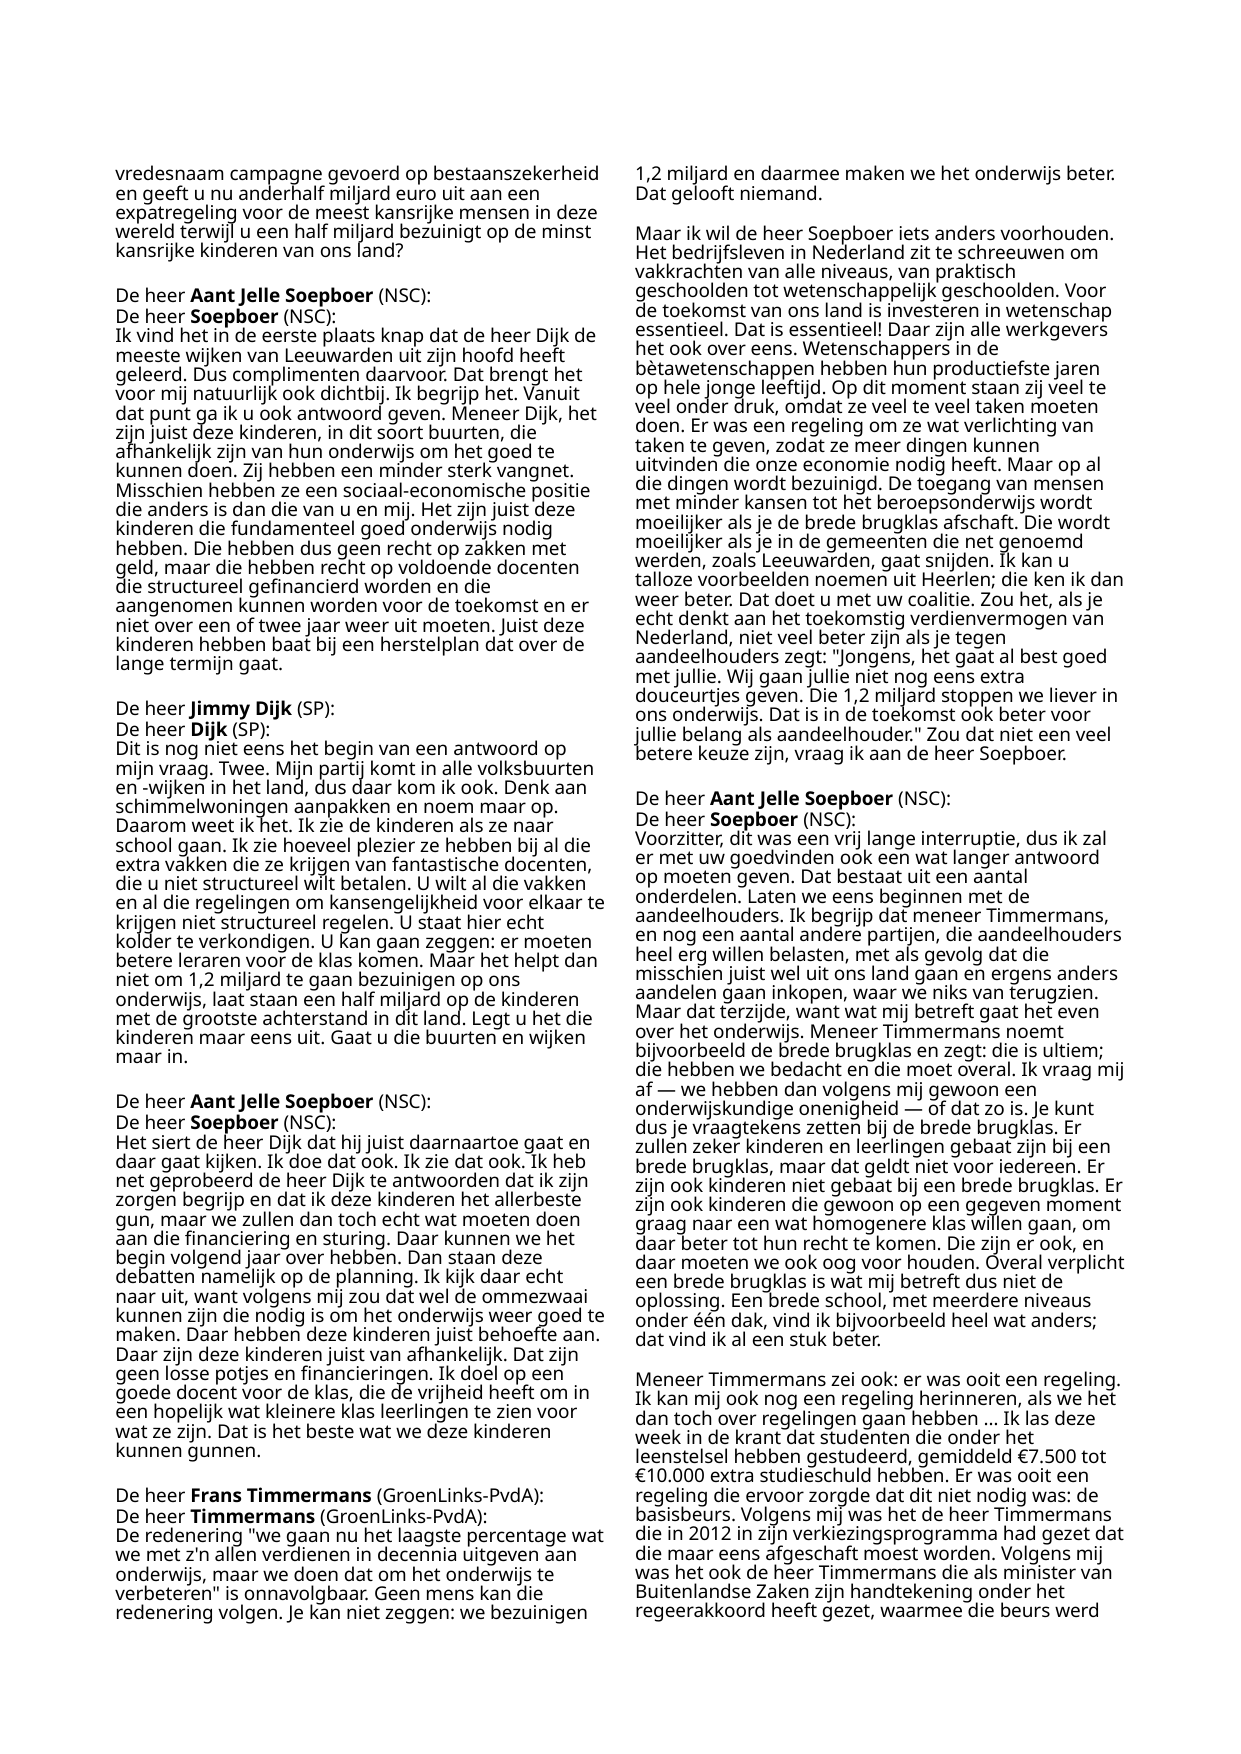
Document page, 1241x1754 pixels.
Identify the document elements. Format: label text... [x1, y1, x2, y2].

text Meneer Timmermans zei ook: er was ooit een regeling. Ik kan mij ook nog een regeling herinneren, als we het dan toch over regelingen gaan hebben … Ik las deze week in de krant dat studenten die onder het leenstelsel hebben gestudeerd, gemiddeld €7.500 tot €10.000 extra studieschuld hebben. Er was ooit een regeling die ervoor zorgde dat dit niet nodig was: de basisbeurs. Volgens mij was het de heer Timmermans die in 2012 in zijn verkiezingsprogramma had gezet dat die maar eens afgeschaft moest worden. Volgens mij was het ook de heer Timmermans die als minister van Buitenlandse Zaken zijn handtekening onder het regeerakkoord heeft gezet, waarmee die beurs werd [635, 1371, 1125, 1622]
text 1,2 miljard en daarmee maken we het onderwijs beter. Dat gelooft niemand. [635, 165, 1125, 204]
text Ik vind het in de eerste plaats knap dat de heer Dijk de meeste wijken van Leeuwarden uit zijn hoofd heeft geleerd. Dus complimenten daarvoor. Dat brengt het voor mij natuurlijk ook dichtbij. Ik begrijp het. Vanuit dat punt ga ik u ook antwoord geven. Meneer Dijk, het zijn juist deze kinderen, in dit soort buurten, die afhankelijk zijn van hun onderwijs om het goed te kunnen doen. Zij hebben een minder sterk vangnet. Misschien hebben ze een sociaal-economische positie die anders is dan die van u en mij. Het zijn juist deze kinderen die fundamenteel goed onderwijs nodig hebben. Die hebben dus geen recht op zakken met geld, maar die hebben recht op voldoende docenten die structureel gefinancierd worden en die aangenomen kunnen worden voor de toekomst en er niet over een of twee jaar weer uit moeten. Juist deze kinderen hebben baat bij een herstelplan dat over de lange termijn gaat. [115, 327, 605, 674]
text De heer Frans Timmermans (GroenLinks-PvdA): [115, 1482, 605, 1508]
text Dit is nog niet eens het begin van een antwoord op mijn vraag. Twee. Mijn partij komt in alle volksbuurten en -wijken in het land, dus daar kom ik ook. Denk aan schimmelwoningen aanpakken en noem maar op. Daarom weet ik het. Ik zie de kinderen als ze naar school gaan. Ik zie hoeveel plezier ze hebben bij al die extra vakken die ze krijgen van fantastische docenten, die u niet structureel wilt betalen. U wilt al die vakken en al die regelingen om kansengelijkheid voor elkaar te krijgen niet structureel regelen. U staat hier echt kolder te verkondigen. U kan gaan zeggen: er moeten betere leraren voor de klas komen. Maar het helpt dan niet om 1,2 miljard te gaan bezuinigen op ons onderwijs, laat staan een half miljard op de kinderen met de grootste achterstand in dit land. Legt u het die kinderen maar eens uit. Gaat u die buurten en wijken maar in. [115, 740, 605, 1068]
text De heer Jimmy Dijk (SP): [115, 695, 605, 721]
text De heer Aant Jelle Soepboer (NSC): [115, 282, 605, 308]
text Voorzitter, dit was een vrij lange interruptie, dus ik zal er met uw goedvinden ook een wat langer antwoord op moeten geven. Dat bestaat uit een aantal onderdelen. Laten we eens beginnen met de aandeelhouders. Ik begrijp dat meneer Timmermans, en nog een aantal andere partijen, die aandeelhouders heel erg willen belasten, met als gevolg dat die misschien juist wel uit ons land gaan en ergens anders aandelen gaan inkopen, waar we niks van terugzien. Maar dat terzijde, want wat mij betreft gaat het even over het onderwijs. Meneer Timmermans noemt bijvoorbeeld de brede brugklas en zegt: die is ultiem; die hebben we bedacht en die moet overal. Ik vraag mij af — we hebben dan volgens mij gewoon een onderwijskundige onenigheid — of dat zo is. Je kunt dus je vraagtekens zetten bij de brede brugklas. Er zullen zeker kinderen en leerlingen gebaat zijn bij een brede brugklas, maar dat geldt niet voor iedereen. Er zijn ook kinderen niet gebaat bij een brede brugklas. Er zijn ook kinderen die gewoon op een gegeven moment graag naar een wat homogenere klas willen gaan, om daar beter tot hun recht te komen. Die zijn er ook, en daar moeten we ook oog voor houden. Overal verplicht een brede brugklas is wat mij betreft dus niet de oplossing. Een brede school, met meerdere niveaus onder één dak, vind ik bijvoorbeeld heel wat anders; dat vind ik al een stuk beter. [635, 830, 1125, 1350]
text De redenering "we gaan nu het laagste percentage wat we met z'n allen verdienen in decennia uitgeven aan onderwijs, maar we doen dat om het onderwijs te verbeteren" is onnavolgbaar. Geen mens kan die redenering volgen. Je kan niet zeggen: we bezuinigen [115, 1527, 605, 1623]
text vredesnaam campagne gevoerd op bestaanszekerheid en geeft u nu anderhalf miljard euro uit aan een expatregeling voor de meest kansrijke mensen in deze wereld terwijl u een half miljard bezuinigt op de minst kansrijke kinderen van ons land? [115, 165, 605, 262]
text De heer Soepboer (NSC): [115, 308, 605, 327]
text De heer Soepboer (NSC): [115, 1114, 605, 1134]
text De heer Timmermans (GroenLinks-PvdA): [115, 1508, 605, 1527]
text De heer Soepboer (NSC): [635, 811, 1125, 830]
text De heer Dijk (SP): [115, 721, 605, 740]
text Maar ik wil de heer Soepboer iets anders voorhouden. Het bedrijfsleven in Nederland zit te schreeuwen om vakkrachten van alle niveaus, van praktisch geschoolden tot wetenschappelijk geschoolden. Voor de toekomst van ons land is investeren in wetenschap essentieel. Dat is essentieel! Daar zijn alle werkgevers het ook over eens. Wetenschappers in de bètawetenschappen hebben hun productiefste jaren op hele jonge leeftijd. Op dit moment staan zij veel te veel onder druk, omdat ze veel te veel taken moeten doen. Er was een regeling om ze wat verlichting van taken te geven, zodat ze meer dingen kunnen uitvinden die onze economie nodig heeft. Maar op al die dingen wordt bezuinigd. De toegang van mensen met minder kansen tot het beroepsonderwijs wordt moeilijker als je de brede brugklas afschaft. Die wordt moeilijker als je in de gemeenten die net genoemd werden, zoals Leeuwarden, gaat snijden. Ik kan u talloze voorbeelden noemen uit Heerlen; die ken ik dan weer beter. Dat doet u met uw coalitie. Zou het, als je echt denkt aan het toekomstig verdienvermogen van Nederland, niet veel beter zijn als je tegen aandeelhouders zegt: "Jongens, het gaat al best goed met jullie. Wij gaan jullie niet nog eens extra douceurtjes geven. Die 1,2 miljard stoppen we liever in ons onderwijs. Dat is in de toekomst ook beter voor jullie belang als aandeelhouder." Zou dat niet een veel betere keuze zijn, vraag ik aan de heer Soepboer. [635, 224, 1125, 764]
text De heer Aant Jelle Soepboer (NSC): [635, 785, 1125, 811]
text De heer Aant Jelle Soepboer (NSC): [115, 1089, 605, 1114]
text Het siert de heer Dijk dat hij juist daarnaartoe gaat en daar gaat kijken. Ik doe dat ook. Ik zie dat ook. Ik heb net geprobeerd de heer Dijk te antwoorden dat ik zijn zorgen begrijp en dat ik deze kinderen het allerbeste gun, maar we zullen dan toch echt wat moeten doen aan die financiering en sturing. Daar kunnen we het begin volgend jaar over hebben. Dan staan deze debatten namelijk op de planning. Ik kijk daar echt naar uit, want volgens mij zou dat wel de ommezwaai kunnen zijn die nodig is om het onderwijs weer goed te maken. Daar hebben deze kinderen juist behoefte aan. Daar zijn deze kinderen juist van afhankelijk. Dat zijn geen losse potjes en financieringen. Ik doel op een goede docent voor de klas, die de vrijheid heeft om in een hopelijk wat kleinere klas leerlingen te zien voor wat ze zijn. Dat is het beste wat we deze kinderen kunnen gunnen. [115, 1134, 605, 1461]
